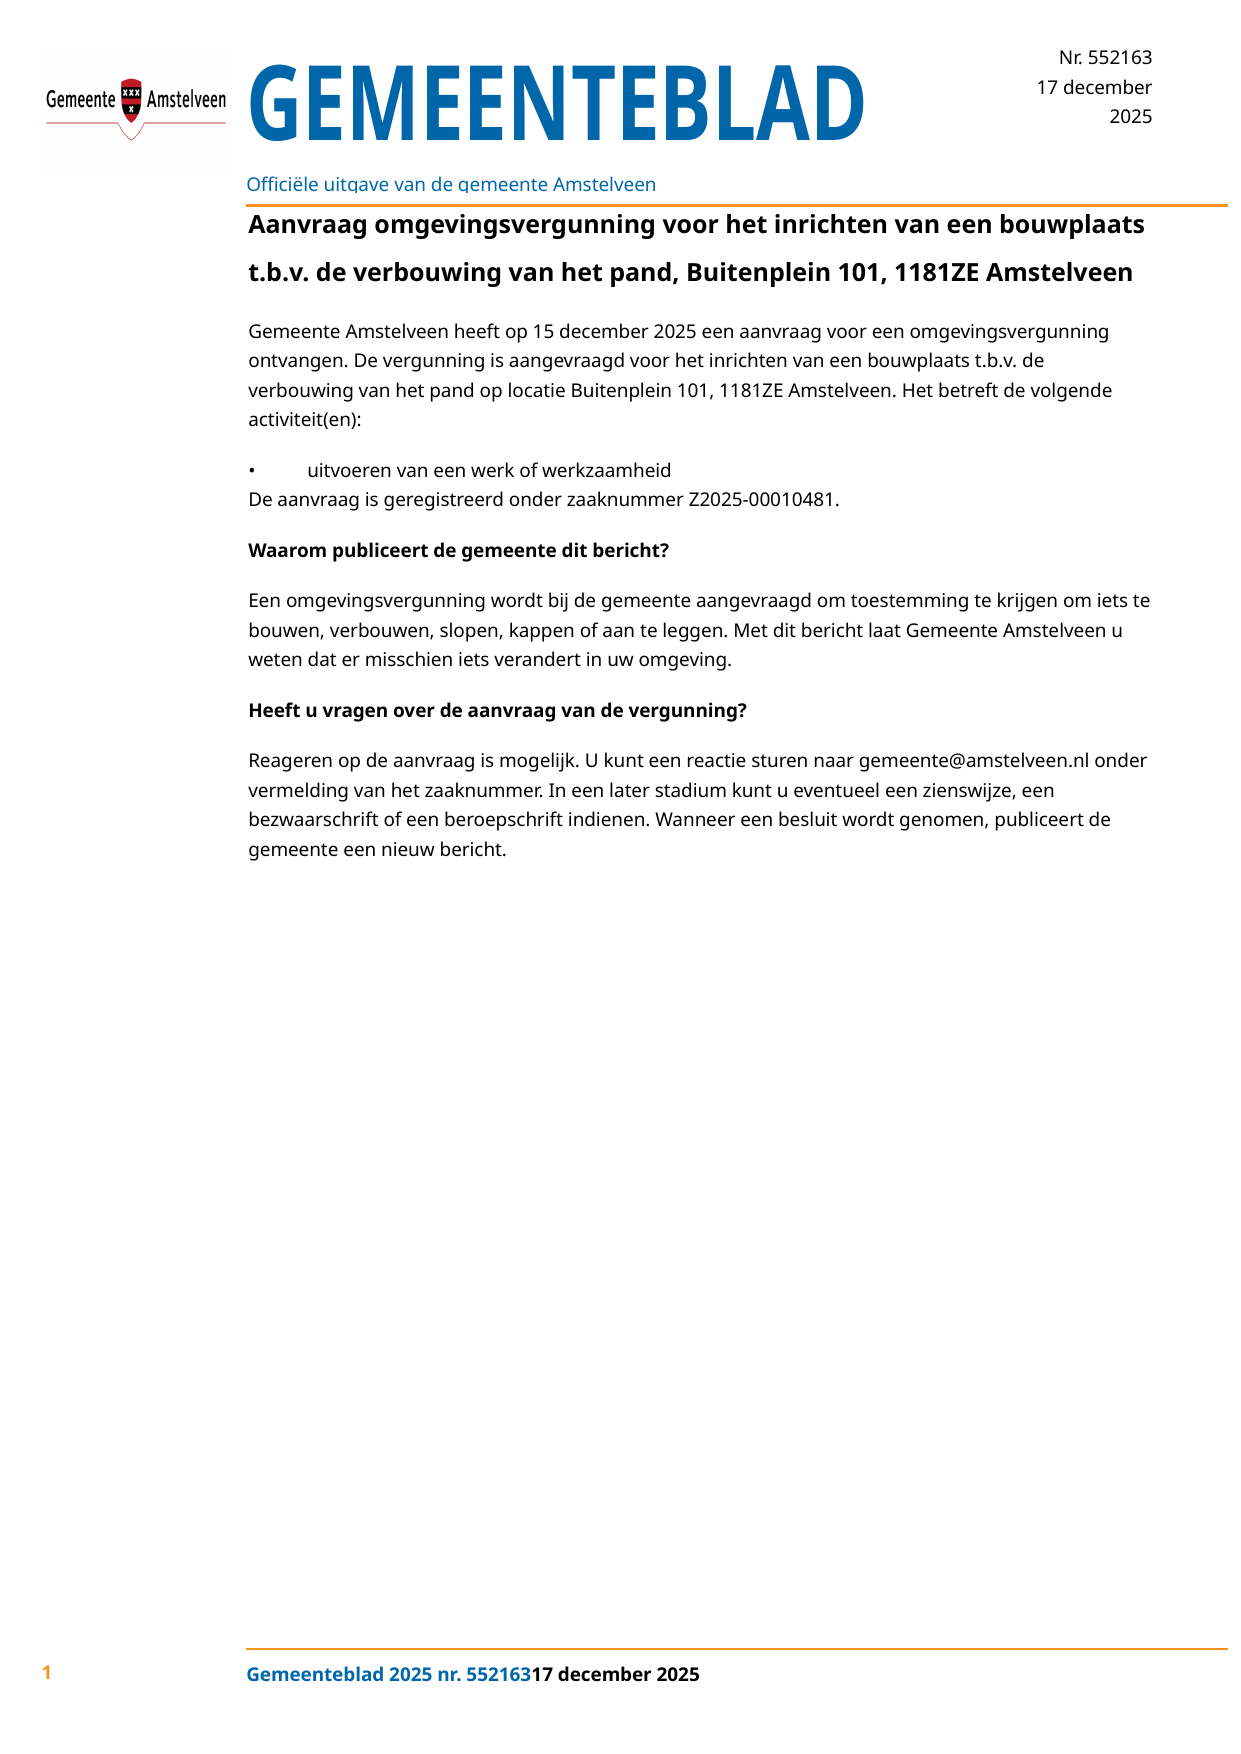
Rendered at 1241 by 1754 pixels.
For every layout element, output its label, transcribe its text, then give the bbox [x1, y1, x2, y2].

text Waarom publiceert de gemeente dit bericht? [248, 537, 1152, 563]
picture [41, 47, 231, 172]
text Een omgevingsvergunning wordt bij de gemeente aangevraagd om toestemming te krijgen om iets te bouwen, verbouwen, slopen, kappen of aan te leggen. Met dit bericht laat Gemeente Amstelveen u weten dat er misschien iets verandert in uw omgeving. [248, 587, 1152, 672]
text De aanvraag is geregistreerd onder zaaknummer Z2025-00010481. [248, 487, 1152, 512]
text Aanvraag omgevingsvergunning voor het inrichten van een bouwplaats t.b.v. de verbouwing van het pand, Buitenplein 101, 1181ZE Amstelveen [248, 207, 1152, 288]
text Reageren op de aanvraag is mogelijk. U kunt een reactie sturen naar gemeente@amstelveen.nl onder vermelding van het zaaknummer. In een later stadium kunt u eventueel een zienswijze, een bezwaarschrift of een beroepschrift indienen. Wanneer een besluit wordt genomen, publiceert de gemeente een nieuw bericht. [248, 747, 1152, 862]
text Heeft u vragen over de aanvraag van de vergunning? [248, 697, 1152, 723]
list uitvoeren van een werk of werkzaamheid [248, 457, 1152, 483]
text Gemeente Amstelveen heeft op 15 december 2025 een aanvraag voor een omgevingsvergunning ontvangen. De vergunning is aangevraagd voor het inrichten van een bouwplaats t.b.v. de verbouwing van het pand op locatie Buitenplein 101, 1181ZE Amstelveen. Het betreft de volgende activiteit(en): [248, 318, 1152, 432]
